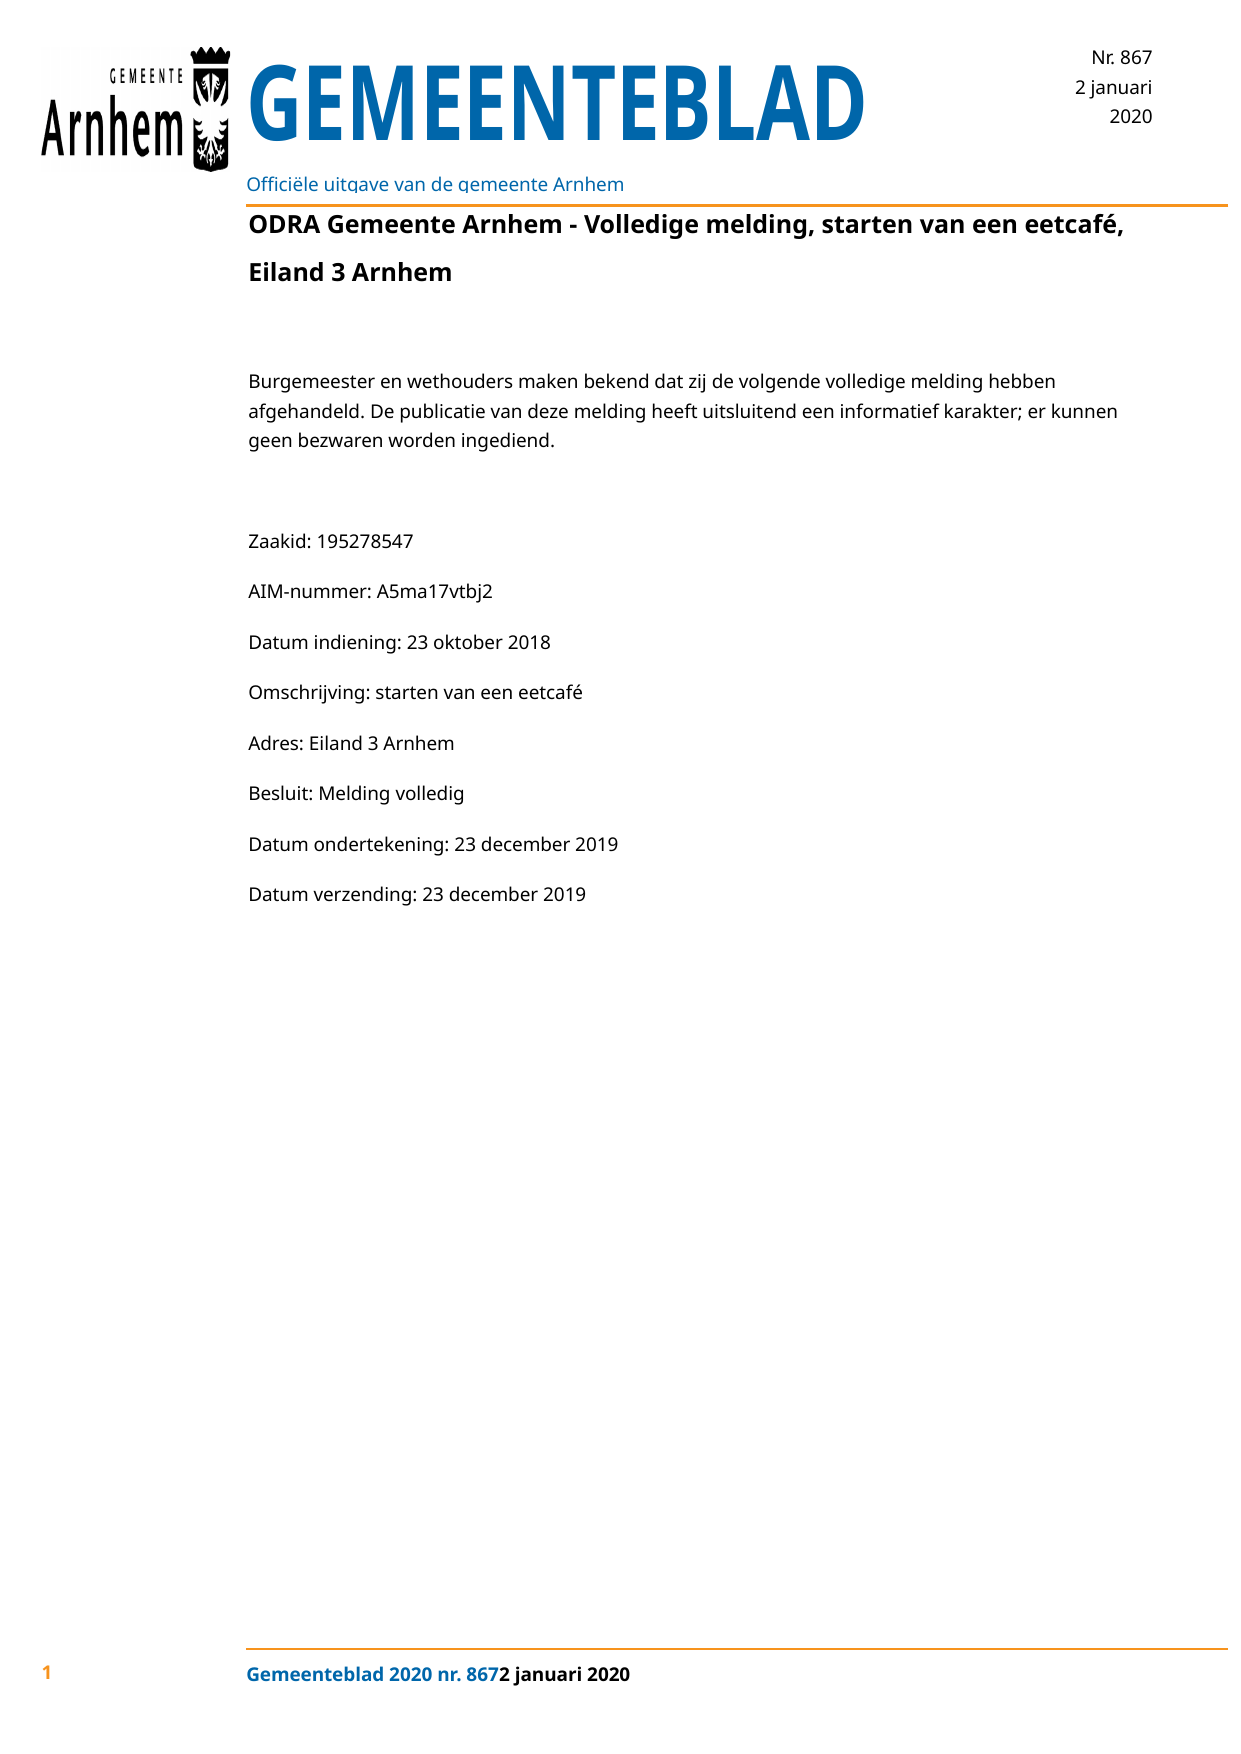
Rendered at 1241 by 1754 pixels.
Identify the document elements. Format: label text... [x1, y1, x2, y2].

text Datum indiening: 23 oktober 2018 [248, 629, 1152, 655]
text Zaakid: 195278547 [248, 528, 1152, 554]
picture [41, 47, 231, 172]
text Adres: Eiland 3 Arnhem [248, 730, 1152, 756]
text Burgemeester en wethouders maken bekend dat zij de volgende volledige melding hebben afgehandeld. De publicatie van deze melding heeft uitsluitend een informatief karakter; er kunnen geen bezwaren worden ingediend. [248, 368, 1152, 453]
text Omschrijving: starten van een eetcafé [248, 679, 1152, 705]
text Besluit: Melding volledig [248, 780, 1152, 806]
text Datum ondertekening: 23 december 2019 [248, 831, 1152, 857]
text ODRA Gemeente Arnhem - Volledige melding, starten van een eetcafé, Eiland 3 Arnhem [248, 207, 1152, 288]
text Datum verzending: 23 december 2019 [248, 881, 1152, 907]
text AIM-nummer: A5ma17vtbj2 [248, 579, 1152, 604]
